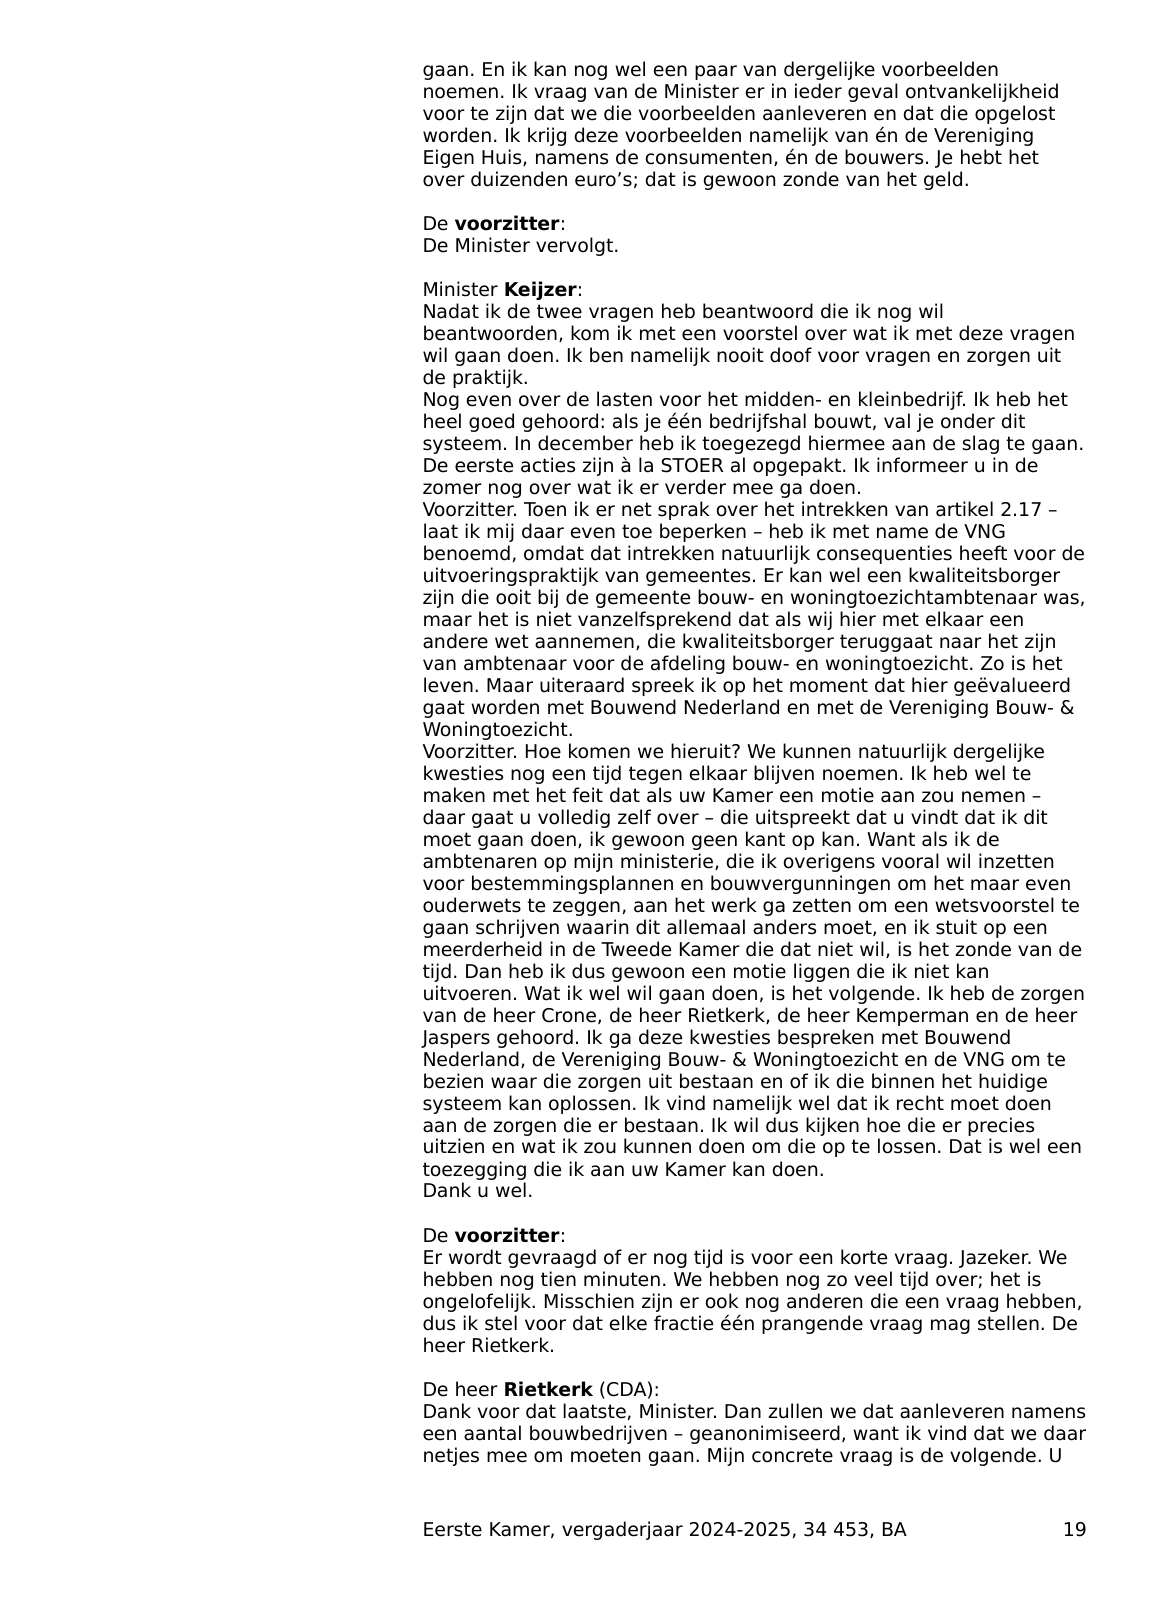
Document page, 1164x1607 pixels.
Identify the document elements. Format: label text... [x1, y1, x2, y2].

text De Minister vervolgt. [422, 235, 1087, 257]
text Voorzitter. Hoe komen we hieruit? We kunnen natuurlijk dergelijke kwesties nog een tijd tegen elkaar blijven noemen. Ik heb wel te maken met het feit dat als uw Kamer een motie aan zou nemen – daar gaat u volledig zelf over – die uitspreekt dat u vindt dat ik dit moet gaan doen, ik gewoon geen kant op kan. Want als ik de ambtenaren op mijn ministerie, die ik overigens vooral wil inzetten voor bestemmingsplannen en bouwvergunningen om het maar even ouderwets te zeggen, aan het werk ga zetten om een wetsvoorstel te gaan schrijven waarin dit allemaal anders moet, en ik stuit op een meerderheid in de Tweede Kamer die dat niet wil, is het zonde van de tijd. Dan heb ik dus gewoon een motie liggen die ik niet kan uitvoeren. Wat ik wel wil gaan doen, is het volgende. Ik heb de zorgen van de heer Crone, de heer Rietkerk, de heer Kemperman en de heer Jaspers gehoord. Ik ga deze kwesties bespreken met Bouwend Nederland, de Vereniging Bouw- & Woningtoezicht en de VNG om te bezien waar die zorgen uit bestaan en of ik die binnen het huidige systeem kan oplossen. Ik vind namelijk wel dat ik recht moet doen aan de zorgen die er bestaan. Ik wil dus kijken hoe die er precies uitzien en wat ik zou kunnen doen om die op te lossen. Dat is wel een toezegging die ik aan uw Kamer kan doen. [422, 741, 1087, 1180]
text Minister Keijzer: [422, 279, 1087, 301]
text Nadat ik de twee vragen heb beantwoord die ik nog wil beantwoorden, kom ik met een voorstel over wat ik met deze vragen wil gaan doen. Ik ben namelijk nooit doof voor vragen en zorgen uit de praktijk. [422, 301, 1087, 389]
text Er wordt gevraagd of er nog tijd is voor een korte vraag. Jazeker. We hebben nog tien minuten. We hebben nog zo veel tijd over; het is ongelofelijk. Misschien zijn er ook nog anderen die een vraag hebben, dus ik stel voor dat elke fractie één prangende vraag mag stellen. De heer Rietkerk. [422, 1247, 1087, 1356]
text De voorzitter: [422, 213, 1087, 235]
text Nog even over de lasten voor het midden- en kleinbedrijf. Ik heb het heel goed gehoord: als je één bedrijfshal bouwt, val je onder dit systeem. In december heb ik toegezegd hiermee aan de slag te gaan. De eerste acties zijn à la STOER al opgepakt. Ik informeer u in de zomer nog over wat ik er verder mee ga doen. [422, 389, 1087, 499]
text Dank voor dat laatste, Minister. Dan zullen we dat aanleveren namens een aantal bouwbedrijven – geanonimiseerd, want ik vind dat we daar netjes mee om moeten gaan. Mijn concrete vraag is de volgende. U [422, 1401, 1087, 1467]
text gaan. En ik kan nog wel een paar van dergelijke voorbeelden noemen. Ik vraag van de Minister er in ieder geval ontvankelijkheid voor te zijn dat we die voorbeelden aanleveren en dat die opgelost worden. Ik krijg deze voorbeelden namelijk van én de Vereniging Eigen Huis, namens de consumenten, én de bouwers. Je hebt het over duizenden euro’s; dat is gewoon zonde van het geld. [422, 59, 1087, 191]
text De heer Rietkerk (CDA): [422, 1379, 1087, 1401]
text De voorzitter: [422, 1224, 1087, 1247]
text Dank u wel. [422, 1180, 1087, 1202]
text Voorzitter. Toen ik er net sprak over het intrekken van artikel 2.17 – laat ik mij daar even toe beperken – heb ik met name de VNG benoemd, omdat dat intrekken natuurlijk consequenties heeft voor de uitvoeringspraktijk van gemeentes. Er kan wel een kwaliteitsborger zijn die ooit bij de gemeente bouw- en woningtoezichtambtenaar was, maar het is niet vanzelfsprekend dat als wij hier met elkaar een andere wet aannemen, die kwaliteitsborger teruggaat naar het zijn van ambtenaar voor de afdeling bouw- en woningtoezicht. Zo is het leven. Maar uiteraard spreek ik op het moment dat hier geëvalueerd gaat worden met Bouwend Nederland en met de Vereniging Bouw- & Woningtoezicht. [422, 499, 1087, 741]
